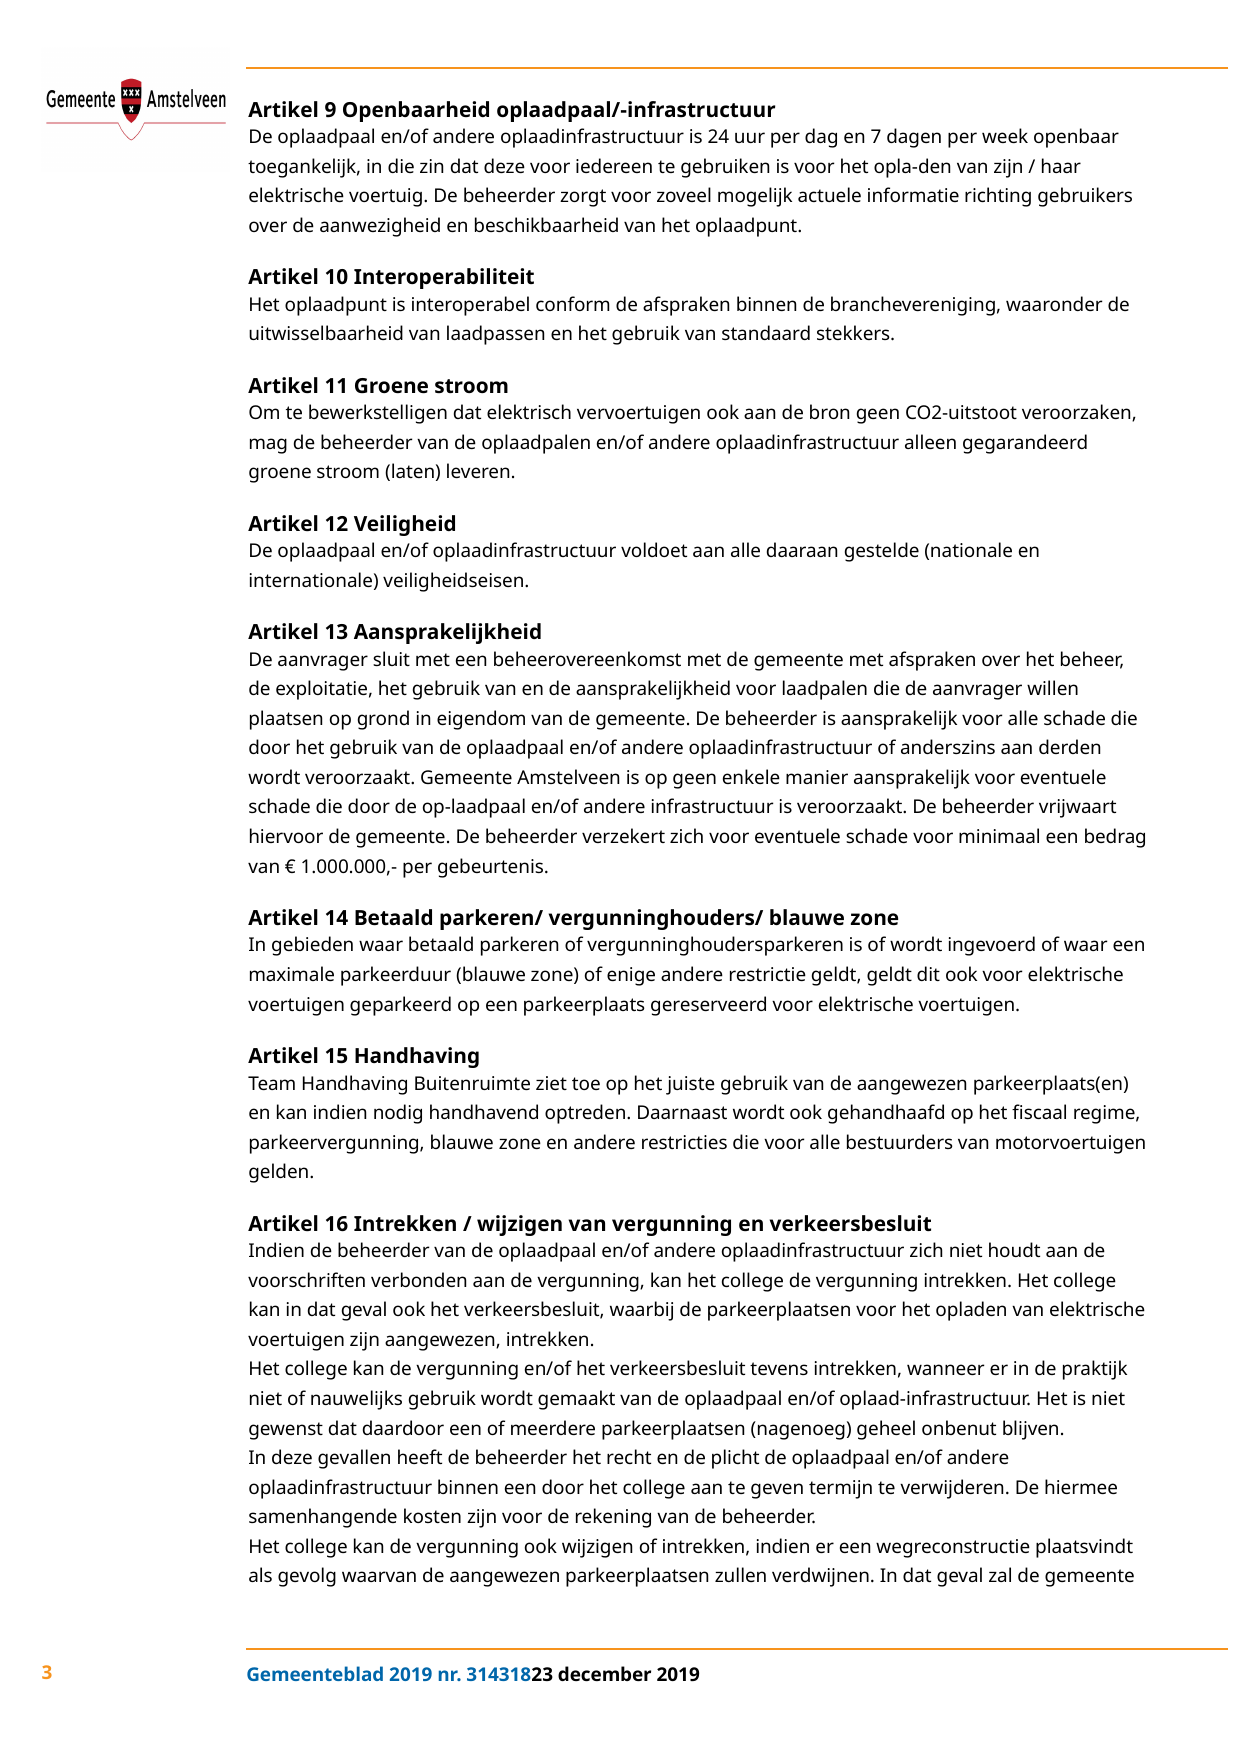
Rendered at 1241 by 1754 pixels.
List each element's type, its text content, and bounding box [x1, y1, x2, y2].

text In gebieden waar betaald parkeren of vergunninghoudersparkeren is of wordt ingevoerd of waar een maximale parkeerduur (blauwe zone) of enige andere restrictie geldt, geldt dit ook voor elektrische voertuigen geparkeerd op een parkeerplaats gereserveerd voor elektrische voertuigen. [248, 932, 1152, 1017]
text Artikel 11 Groene stroom [248, 371, 1152, 399]
text Het oplaadpunt is interoperabel conform de afspraken binnen de branchevereniging, waaronder de uitwisselbaarheid van laadpassen en het gebruik van standaard stekkers. [248, 291, 1152, 346]
text Artikel 12 Veiligheid [248, 509, 1152, 537]
text Artikel 14 Betaald parkeren/ vergunninghouders/ blauwe zone [248, 903, 1152, 932]
text Artikel 16 Intrekken / wijzigen van vergunning en verkeersbesluit [248, 1209, 1152, 1237]
text De aanvrager sluit met een beheerovereenkomst met de gemeente met afspraken over het beheer, de exploitatie, het gebruik van en de aansprakelijkheid voor laadpalen die de aanvrager willen plaatsen op grond in eigendom van de gemeente. De beheerder is aansprakelijk voor alle schade die door het gebruik van de oplaadpaal en/of andere oplaadinfrastructuur of anderszins aan derden wordt veroorzaakt. Gemeente Amstelveen is op geen enkele manier aansprakelijk voor eventuele schade die door de op-laadpaal en/of andere infrastructuur is veroorzaakt. De beheerder vrijwaart hiervoor de gemeente. De beheerder verzekert zich voor eventuele schade voor minimaal een bedrag van € 1.000.000,- per gebeurtenis. [248, 646, 1152, 878]
text Artikel 9 Openbaarheid oplaadpaal/-infrastructuur [248, 95, 1152, 123]
text Artikel 15 Handhaving [248, 1041, 1152, 1070]
text Het college kan de vergunning en/of het verkeersbesluit tevens intrekken, wanneer er in de praktijk niet of nauwelijks gebruik wordt gemaakt van de oplaadpaal en/of oplaad-infrastructuur. Het is niet gewenst dat daardoor een of meerdere parkeerplaatsen (nagenoeg) geheel onbenut blijven. [248, 1356, 1152, 1441]
text Het college kan de vergunning ook wijzigen of intrekken, indien er een wegreconstructie plaatsvindt als gevolg waarvan de aangewezen parkeerplaatsen zullen verdwijnen. In dat geval zal de gemeente [248, 1533, 1152, 1588]
text Indien de beheerder van de oplaadpaal en/of andere oplaadinfrastructuur zich niet houdt aan de voorschriften verbonden aan de vergunning, kan het college de vergunning intrekken. Het college kan in dat geval ook het verkeersbesluit, waarbij de parkeerplaatsen voor het opladen van elektrische voertuigen zijn aangewezen, intrekken. [248, 1237, 1152, 1352]
text De oplaadpaal en/of oplaadinfrastructuur voldoet aan alle daaraan gestelde (nationale en internationale) veiligheidseisen. [248, 537, 1152, 593]
text Team Handhaving Buitenruimte ziet toe op het juiste gebruik van de aangewezen parkeerplaats(en) en kan indien nodig handhavend optreden. Daarnaast wordt ook gehandhaafd op het fiscaal regime, parkeervergunning, blauwe zone en andere restricties die voor alle bestuurders van motorvoertuigen gelden. [248, 1070, 1152, 1184]
text Artikel 13 Aansprakelijkheid [248, 617, 1152, 646]
text Om te bewerkstelligen dat elektrisch vervoertuigen ook aan de bron geen CO2-uitstoot veroorzaken, mag de beheerder van de oplaadpalen en/of andere oplaadinfrastructuur alleen gegarandeerd groene stroom (laten) leveren. [248, 399, 1152, 484]
picture [41, 47, 231, 172]
text In deze gevallen heeft de beheerder het recht en de plicht de oplaadpaal en/of andere oplaadinfrastructuur binnen een door het college aan te geven termijn te verwijderen. De hiermee samenhangende kosten zijn voor de rekening van de beheerder. [248, 1444, 1152, 1529]
text Artikel 10 Interoperabiliteit [248, 262, 1152, 291]
text De oplaadpaal en/of andere oplaadinfrastructuur is 24 uur per dag en 7 dagen per week openbaar toegankelijk, in die zin dat deze voor iedereen te gebruiken is voor het opla-den van zijn / haar elektrische voertuig. De beheerder zorgt voor zoveel mogelijk actuele informatie richting gebruikers over de aanwezigheid en beschikbaarheid van het oplaadpunt. [248, 123, 1152, 238]
